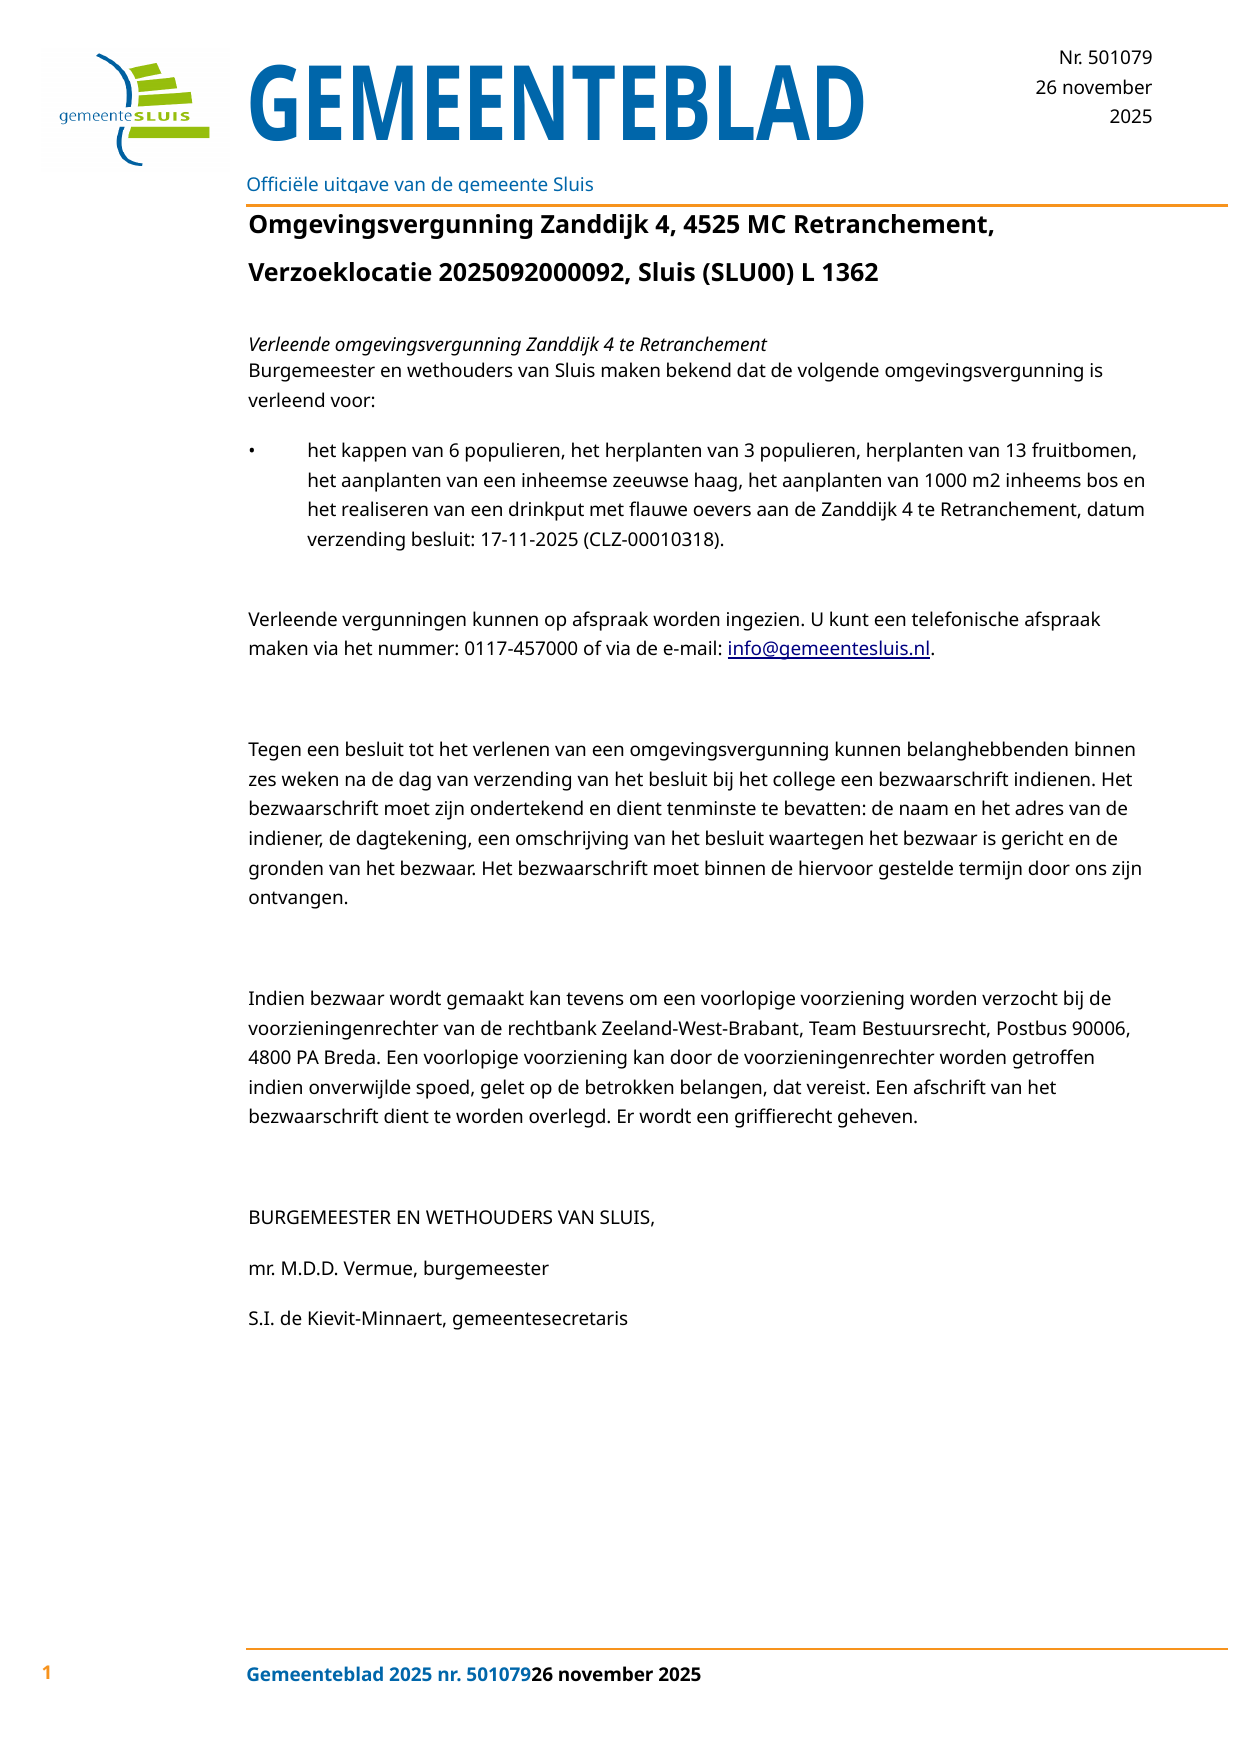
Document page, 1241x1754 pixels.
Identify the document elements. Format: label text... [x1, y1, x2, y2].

text Verleende omgevingsvergunning Zanddijk 4 te Retranchement [248, 331, 1152, 357]
list het kappen van 6 populieren, het herplanten van 3 populieren, herplanten van 13 fruitbomen, het aanplanten van een inheemse zeeuwse haag, het aanplanten van 1000 m2 inheems bos en het realiseren van een drinkput met flauwe oevers aan de Zanddijk 4 te Retranchement, datum verzending besluit: 17-11-2025 (CLZ-00010318). [248, 437, 1152, 552]
text Verleende vergunningen kunnen op afspraak worden ingezien. U kunt een telefonische afspraak maken via het nummer: 0117-457000 of via de e-mail: info@gemeentesluis.nl. [248, 606, 1152, 661]
text Indien bezwaar wordt gemaakt kan tevens om een voorlopige voorziening worden verzocht bij de voorzieningenrechter van de rechtbank Zeeland-West-Brabant, Team Bestuursrecht, Postbus 90006, 4800 PA Breda. Een voorlopige voorziening kan door de voorzieningenrechter worden getroffen indien onverwijlde spoed, gelet op de betrokken belangen, dat vereist. Een afschrift van het bezwaarschrift dient te worden overlegd. Er wordt een griffierecht geheven. [248, 985, 1152, 1129]
text BURGEMEESTER EN WETHOUDERS VAN SLUIS, [248, 1204, 1152, 1230]
text Omgevingsvergunning Zanddijk 4, 4525 MC Retranchement, Verzoeklocatie 2025092000092, Sluis (SLU00) L 1362 [248, 207, 1152, 288]
text mr. M.D.D. Vermue, burgemeester [248, 1255, 1152, 1280]
text S.I. de Kievit-Minnaert, gemeentesecretaris [248, 1305, 1152, 1331]
text Burgemeester en wethouders van Sluis maken bekend dat de volgende omgevingsvergunning is verleend voor: [248, 357, 1152, 412]
text Tegen een besluit tot het verlenen van een omgevingsvergunning kunnen belanghebbenden binnen zes weken na de dag van verzending van het besluit bij het college een bezwaarschrift indienen. Het bezwaarschrift moet zijn ondertekend en dient tenminste te bevatten: de naam en het adres van de indiener, de dagtekening, een omschrijving van het besluit waartegen het bezwaar is gericht en de gronden van het bezwaar. Het bezwaarschrift moet binnen de hiervoor gestelde termijn door ons zijn ontvangen. [248, 736, 1152, 910]
picture [41, 47, 231, 172]
